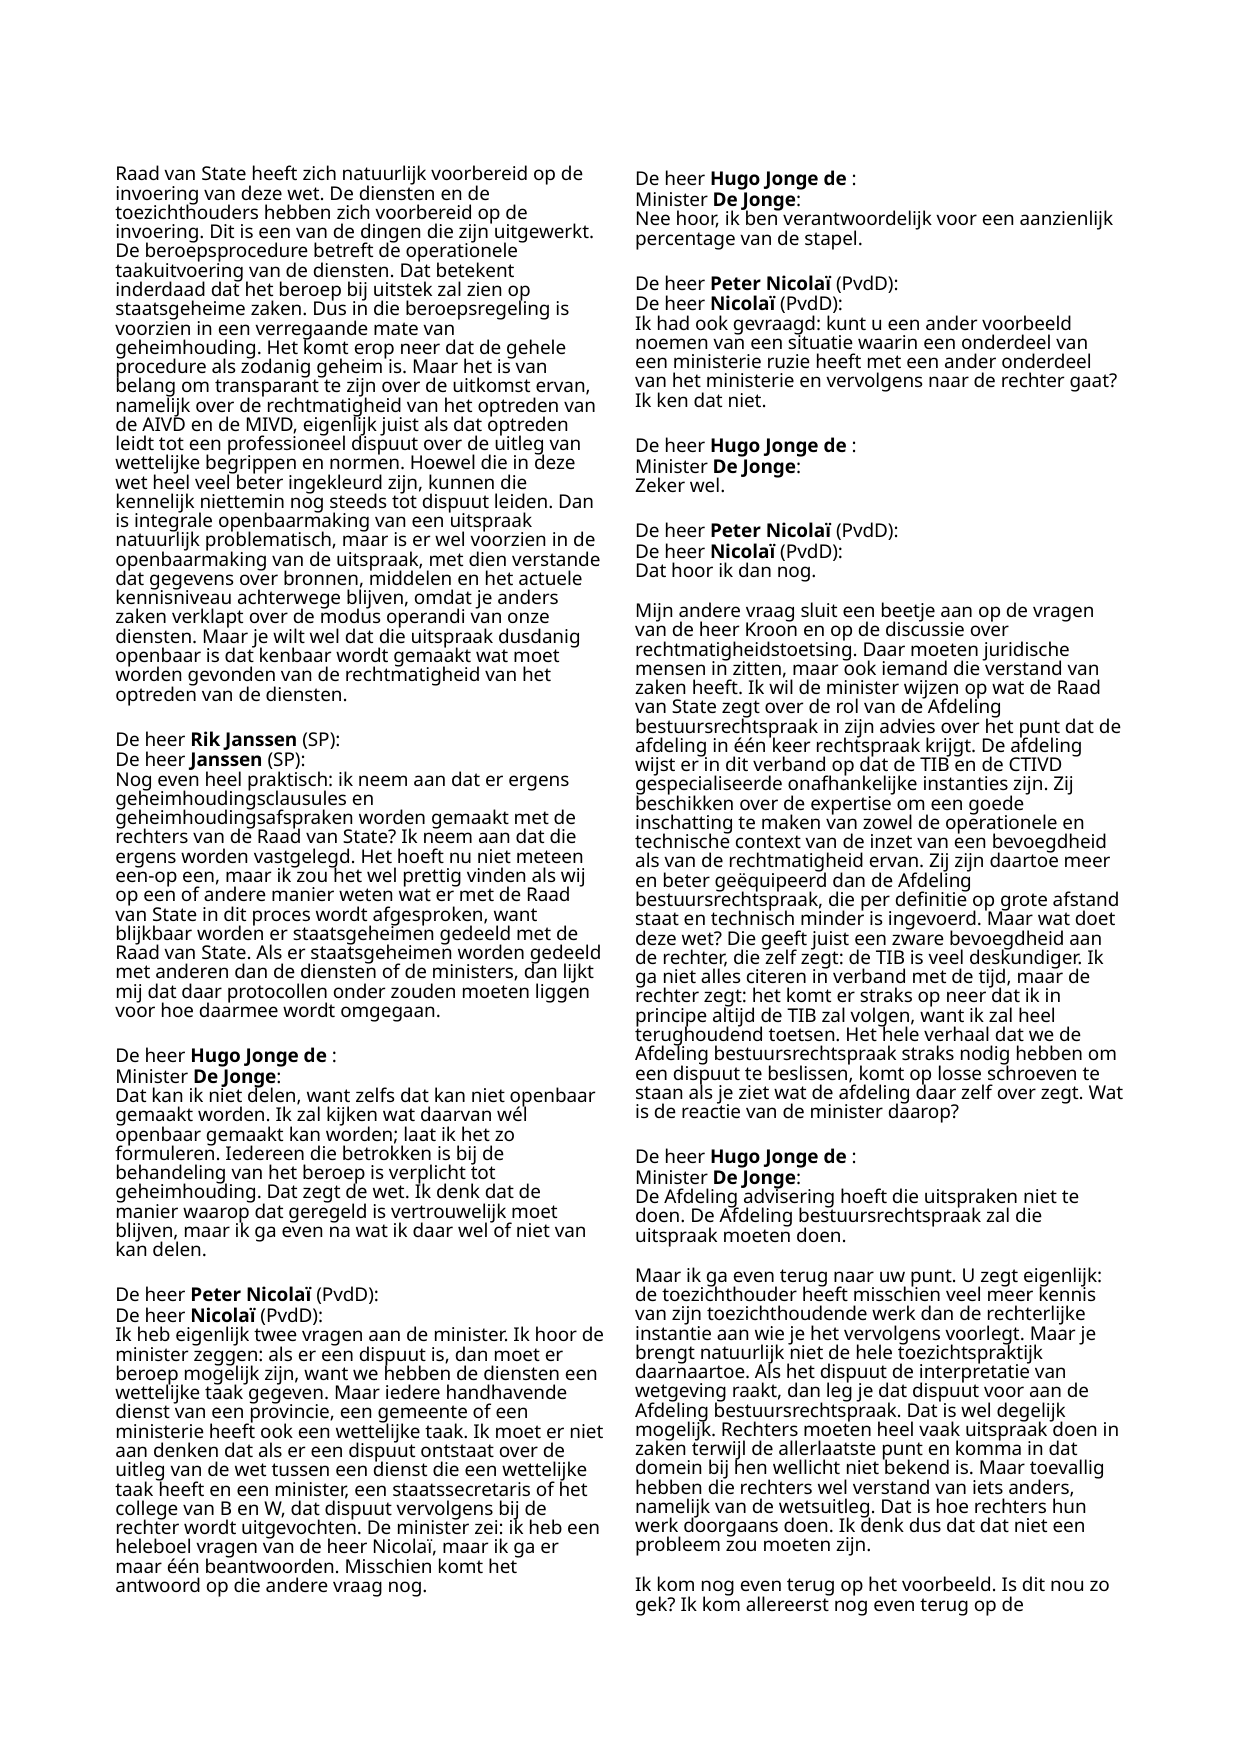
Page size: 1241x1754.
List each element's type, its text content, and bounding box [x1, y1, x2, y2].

text Ik heb eigenlijk twee vragen aan de minister. Ik hoor de minister zeggen: als er een dispuut is, dan moet er beroep mogelijk zijn, want we hebben de diensten een wettelijke taak gegeven. Maar iedere handhavende dienst van een provincie, een gemeente of een ministerie heeft ook een wettelijke taak. Ik moet er niet aan denken dat als er een dispuut ontstaat over de uitleg van de wet tussen een dienst die een wettelijke taak heeft en een minister, een staatssecretaris of het college van B en W, dat dispuut vervolgens bij de rechter wordt uitgevochten. De minister zei: ik heb een heleboel vragen van de heer Nicolaï, maar ik ga er maar één beantwoorden. Misschien komt het antwoord op die andere vraag nog. [115, 1326, 605, 1596]
text De heer Peter Nicolaï (PvdD): [115, 1281, 605, 1307]
text Nee hoor, ik ben verantwoordelijk voor een aanzienlijk percentage van de stapel. [635, 210, 1125, 249]
text Minister De Jonge: [635, 1169, 1125, 1188]
text Dat hoor ik dan nog. [635, 562, 1125, 581]
text Ik kom nog even terug op het voorbeeld. Is dit nou zo gek? Ik kom allereerst nog even terug op de [635, 1576, 1125, 1615]
text Minister De Jonge: [115, 1068, 605, 1087]
text Minister De Jonge: [635, 191, 1125, 210]
text Dat kan ik niet delen, want zelfs dat kan niet openbaar gemaakt worden. Ik zal kijken wat daarvan wél openbaar gemaakt kan worden; laat ik het zo formuleren. Iedereen die betrokken is bij de behandeling van het beroep is verplicht tot geheimhouding. Dat zegt de wet. Ik denk dat de manier waarop dat geregeld is vertrouwelijk moet blijven, maar ik ga even na wat ik daar wel of niet van kan delen. [115, 1087, 605, 1261]
text Maar ik ga even terug naar uw punt. U zegt eigenlijk: de toezichthouder heeft misschien veel meer kennis van zijn toezichthoudende werk dan de rechterlijke instantie aan wie je het vervolgens voorlegt. Maar je brengt natuurlijk niet de hele toezichtspraktijk daarnaartoe. Als het dispuut de interpretatie van wetgeving raakt, dan leg je dat dispuut voor aan de Afdeling bestuursrechtspraak. Dat is wel degelijk mogelijk. Rechters moeten heel vaak uitspraak doen in zaken terwijl de allerlaatste punt en komma in dat domein bij hen wellicht niet bekend is. Maar toevallig hebben die rechters wel verstand van iets anders, namelijk van de wetsuitleg. Dat is hoe rechters hun werk doorgaans doen. Ik denk dus dat dat niet een probleem zou moeten zijn. [635, 1267, 1125, 1556]
text Nog even heel praktisch: ik neem aan dat er ergens geheimhoudingsclausules en geheimhoudingsafspraken worden gemaakt met de rechters van de Raad van State? Ik neem aan dat die ergens worden vastgelegd. Het hoeft nu niet meteen een-op een, maar ik zou het wel prettig vinden als wij op een of andere manier weten wat er met de Raad van State in dit proces wordt afgesproken, want blijkbaar worden er staatsgeheimen gedeeld met de Raad van State. Als er staatsgeheimen worden gedeeld met anderen dan de diensten of de ministers, dan lijkt mij dat daar protocollen onder zouden moeten liggen voor hoe daarmee wordt omgegaan. [115, 771, 605, 1021]
text Minister De Jonge: [635, 458, 1125, 477]
text De heer Nicolaï (PvdD): [115, 1307, 605, 1326]
text De heer Hugo Jonge de : [635, 1143, 1125, 1169]
text De heer Peter Nicolaï (PvdD): [635, 270, 1125, 295]
text De heer Nicolaï (PvdD): [635, 543, 1125, 562]
text Mijn andere vraag sluit een beetje aan op de vragen van de heer Kroon en op de discussie over rechtmatigheidstoetsing. Daar moeten juridische mensen in zitten, maar ook iemand die verstand van zaken heeft. Ik wil de minister wijzen op wat de Raad van State zegt over de rol van de Afdeling bestuursrechtspraak in zijn advies over het punt dat de afdeling in één keer rechtspraak krijgt. De afdeling wijst er in dit verband op dat de TIB en de CTIVD gespecialiseerde onafhankelijke instanties zijn. Zij beschikken over de expertise om een goede inschatting te maken van zowel de operationele en technische context van de inzet van een bevoegdheid als van de rechtmatigheid ervan. Zij zijn daartoe meer en beter geëquipeerd dan de Afdeling bestuursrechtspraak, die per definitie op grote afstand staat en technisch minder is ingevoerd. Maar wat doet deze wet? Die geeft juist een zware bevoegdheid aan de rechter, die zelf zegt: de TIB is veel deskundiger. Ik ga niet alles citeren in verband met de tijd, maar de rechter zegt: het komt er straks op neer dat ik in principe altijd de TIB zal volgen, want ik zal heel terughoudend toetsen. Het hele verhaal dat we de Afdeling bestuursrechtspraak straks nodig hebben om een dispuut te beslissen, komt op losse schroeven te staan als je ziet wat de afdeling daar zelf over zegt. Wat is de reactie van de minister daarop? [635, 602, 1125, 1122]
text Zeker wel. [635, 477, 1125, 496]
text De heer Janssen (SP): [115, 751, 605, 771]
text De heer Nicolaï (PvdD): [635, 295, 1125, 315]
text De heer Hugo Jonge de : [635, 432, 1125, 458]
text Ik had ook gevraagd: kunt u een ander voorbeeld noemen van een situatie waarin een onderdeel van een ministerie ruzie heeft met een ander onderdeel van het ministerie en vervolgens naar de rechter gaat? Ik ken dat niet. [635, 315, 1125, 411]
text De heer Hugo Jonge de : [635, 165, 1125, 191]
text Raad van State heeft zich natuurlijk voorbereid op de invoering van deze wet. De diensten en de toezichthouders hebben zich voorbereid op de invoering. Dit is een van de dingen die zijn uitgewerkt. De beroepsprocedure betreft de operationele taakuitvoering van de diensten. Dat betekent inderdaad dat het beroep bij uitstek zal zien op staatsgeheime zaken. Dus in die beroepsregeling is voorzien in een verregaande mate van geheimhouding. Het komt erop neer dat de gehele procedure als zodanig geheim is. Maar het is van belang om transparant te zijn over de uitkomst ervan, namelijk over de rechtmatigheid van het optreden van de AIVD en de MIVD, eigenlijk juist als dat optreden leidt tot een professioneel dispuut over de uitleg van wettelijke begrippen en normen. Hoewel die in deze wet heel veel beter ingekleurd zijn, kunnen die kennelijk niettemin nog steeds tot dispuut leiden. Dan is integrale openbaarmaking van een uitspraak natuurlijk problematisch, maar is er wel voorzien in de openbaarmaking van de uitspraak, met dien verstande dat gegevens over bronnen, middelen en het actuele kennisniveau achterwege blijven, omdat je anders zaken verklapt over de modus operandi van onze diensten. Maar je wilt wel dat die uitspraak dusdanig openbaar is dat kenbaar wordt gemaakt wat moet worden gevonden van de rechtmatigheid van het optreden van de diensten. [115, 165, 605, 705]
text De Afdeling advisering hoeft die uitspraken niet te doen. De Afdeling bestuursrechtspraak zal die uitspraak moeten doen. [635, 1188, 1125, 1246]
text De heer Rik Janssen (SP): [115, 726, 605, 751]
text De heer Peter Nicolaï (PvdD): [635, 517, 1125, 543]
text De heer Hugo Jonge de : [115, 1042, 605, 1068]
